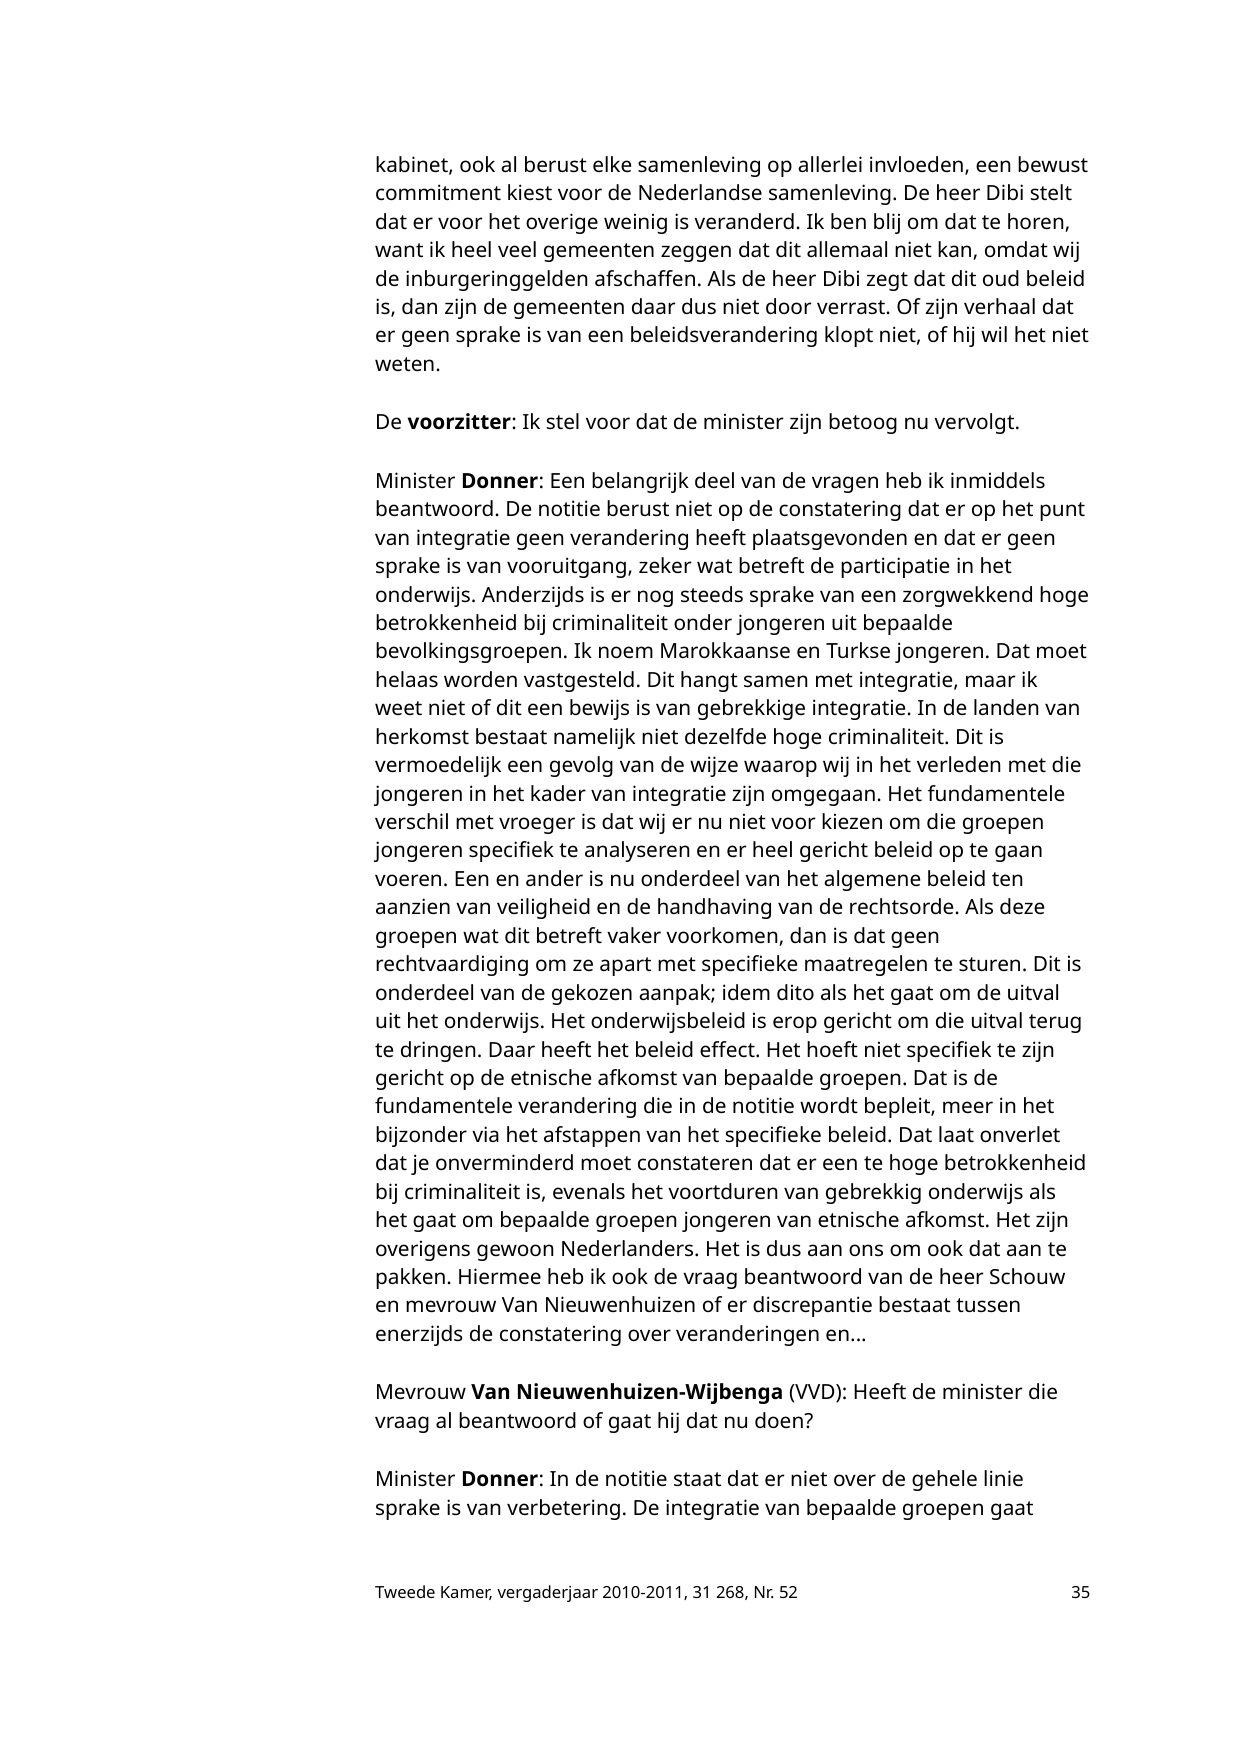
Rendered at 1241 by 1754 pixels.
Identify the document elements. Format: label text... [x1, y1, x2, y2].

text Minister Donner: Een belangrijk deel van de vragen heb ik inmiddels beantwoord. De notitie berust niet op de constatering dat er op het punt van integratie geen verandering heeft plaatsgevonden en dat er geen sprake is van vooruitgang, zeker wat betreft de participatie in het onderwijs. Anderzijds is er nog steeds sprake van een zorgwekkend hoge betrokkenheid bij criminaliteit onder jongeren uit bepaalde bevolkingsgroepen. Ik noem Marokkaanse en Turkse jongeren. Dat moet helaas worden vastgesteld. Dit hangt samen met integratie, maar ik weet niet of dit een bewijs is van gebrekkige integratie. In de landen van herkomst bestaat namelijk niet dezelfde hoge criminaliteit. Dit is vermoedelijk een gevolg van de wijze waarop wij in het verleden met die jongeren in het kader van integratie zijn omgegaan. Het fundamentele verschil met vroeger is dat wij er nu niet voor kiezen om die groepen jongeren specifiek te analyseren en er heel gericht beleid op te gaan voeren. Een en ander is nu onderdeel van het algemene beleid ten aanzien van veiligheid en de handhaving van de rechtsorde. Als deze groepen wat dit betreft vaker voorkomen, dan is dat geen rechtvaardiging om ze apart met specifieke maatregelen te sturen. Dit is onderdeel van de gekozen aanpak; idem dito als het gaat om de uitval uit het onderwijs. Het onderwijsbeleid is erop gericht om die uitval terug te dringen. Daar heeft het beleid effect. Het hoeft niet specifiek te zijn gericht op de etnische afkomst van bepaalde groepen. Dat is de fundamentele verandering die in de notitie wordt bepleit, meer in het bijzonder via het afstappen van het specifieke beleid. Dat laat onverlet dat je onverminderd moet constateren dat er een te hoge betrokkenheid bij criminaliteit is, evenals het voortduren van gebrekkig onderwijs als het gaat om bepaalde groepen jongeren van etnische afkomst. Het zijn overigens gewoon Nederlanders. Het is dus aan ons om ook dat aan te pakken. Hiermee heb ik ook de vraag beantwoord van de heer Schouw en mevrouw Van Nieuwenhuizen of er discrepantie bestaat tussen enerzijds de constatering over veranderingen en... [375, 466, 1090, 1347]
text Mevrouw Van Nieuwenhuizen-Wijbenga (VVD): Heeft de minister die vraag al beantwoord of gaat hij dat nu doen? [375, 1377, 1090, 1434]
text De voorzitter: Ik stel voor dat de minister zijn betoog nu vervolgt. [375, 407, 1090, 436]
text Minister Donner: In de notitie staat dat er niet over de gehele linie sprake is van verbetering. De integratie van bepaalde groepen gaat [375, 1464, 1090, 1521]
text kabinet, ook al berust elke samenleving op allerlei invloeden, een bewust commitment kiest voor de Nederlandse samenleving. De heer Dibi stelt dat er voor het overige weinig is veranderd. Ik ben blij om dat te horen, want ik heel veel gemeenten zeggen dat dit allemaal niet kan, omdat wij de inburgeringgelden afschaffen. Als de heer Dibi zegt dat dit oud beleid is, dan zijn de gemeenten daar dus niet door verrast. Of zijn verhaal dat er geen sprake is van een beleidsverandering klopt niet, of hij wil het niet weten. [375, 150, 1090, 377]
